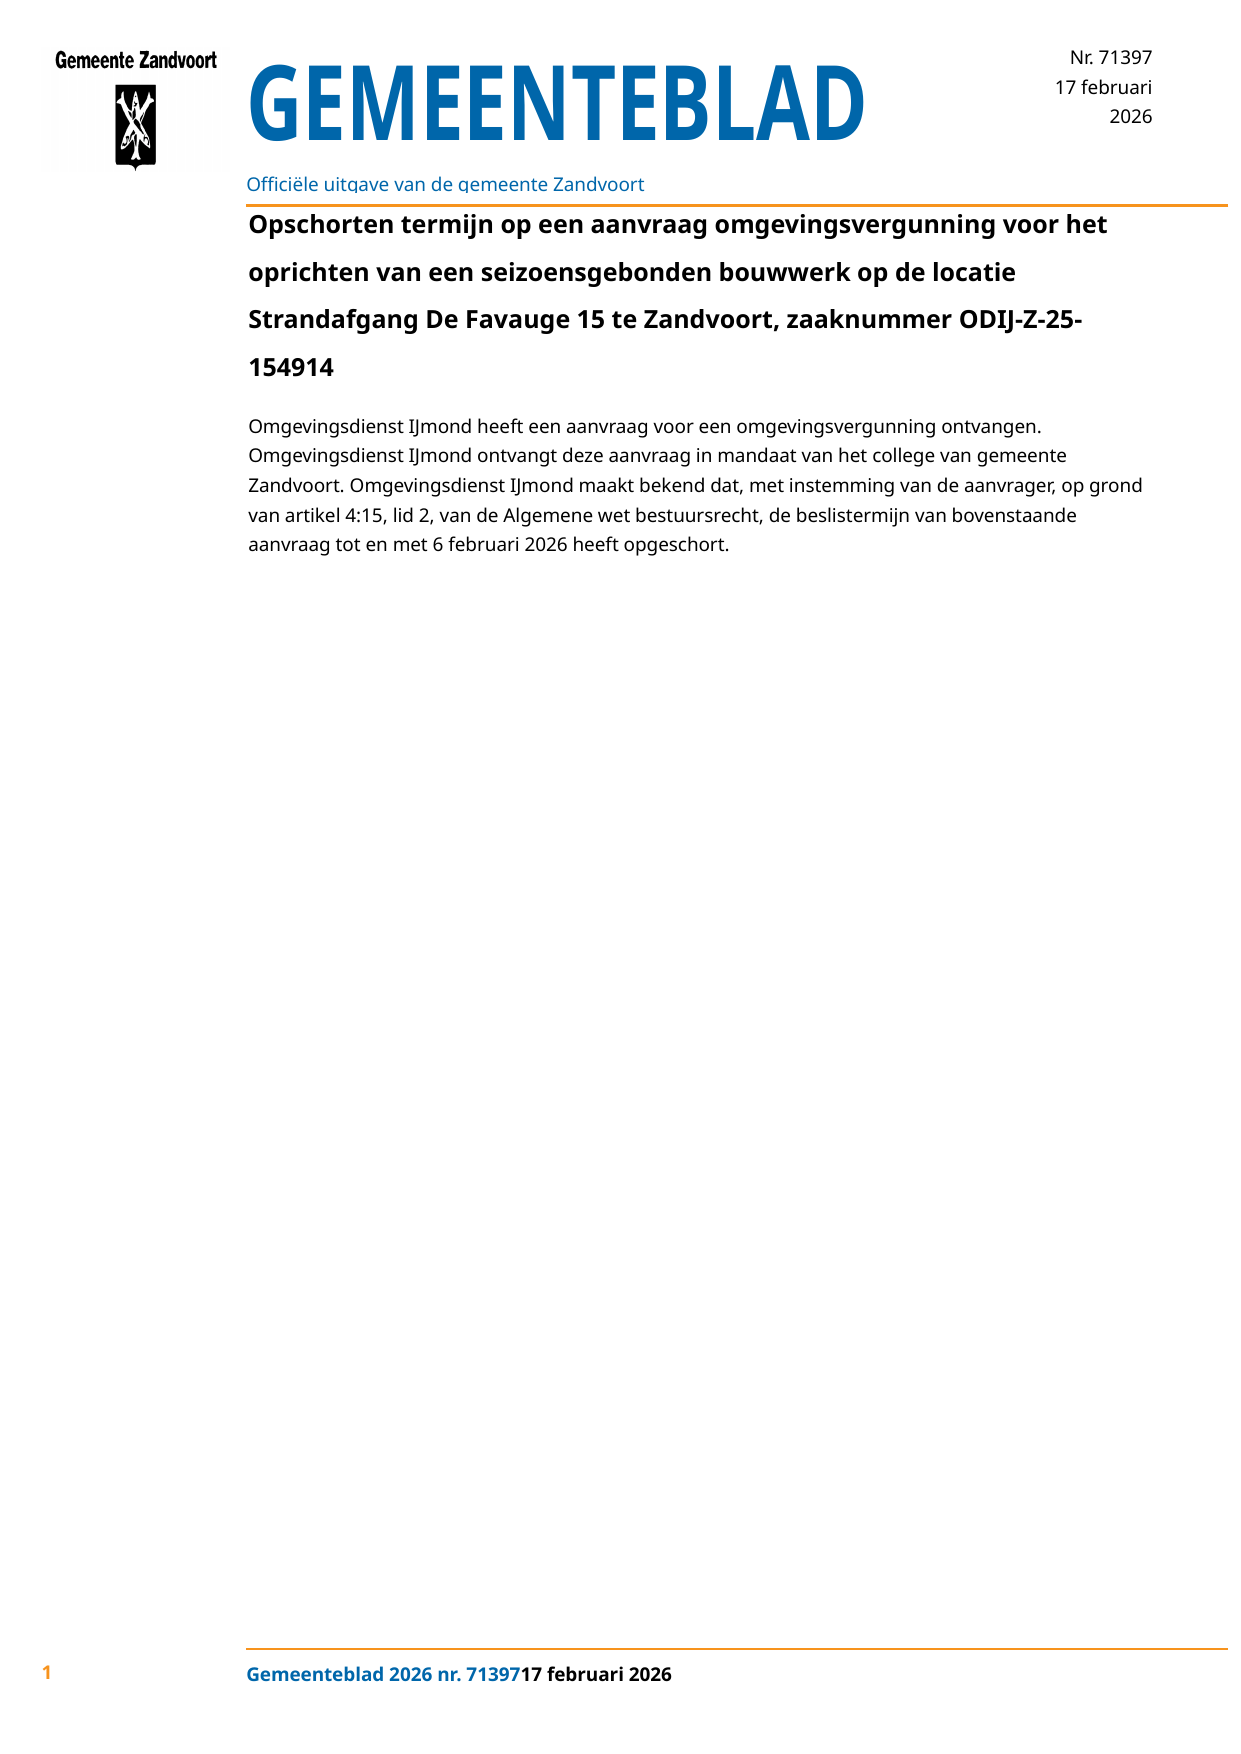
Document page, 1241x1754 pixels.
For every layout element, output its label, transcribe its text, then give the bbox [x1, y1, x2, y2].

text Opschorten termijn op een aanvraag omgevingsvergunning voor het oprichten van een seizoensgebonden bouwwerk op de locatie Strandafgang De Favauge 15 te Zandvoort, zaaknummer ODIJ-Z-25-154914 [248, 207, 1152, 384]
picture [41, 47, 231, 172]
text Omgevingsdienst IJmond heeft een aanvraag voor een omgevingsvergunning ontvangen. Omgevingsdienst IJmond ontvangt deze aanvraag in mandaat van het college van gemeente Zandvoort. Omgevingsdienst IJmond maakt bekend dat, met instemming van de aanvrager, op grond van artikel 4:15, lid 2, van de Algemene wet bestuursrecht, de beslistermijn van bovenstaande aanvraag tot en met 6 februari 2026 heeft opgeschort. [248, 413, 1152, 557]
